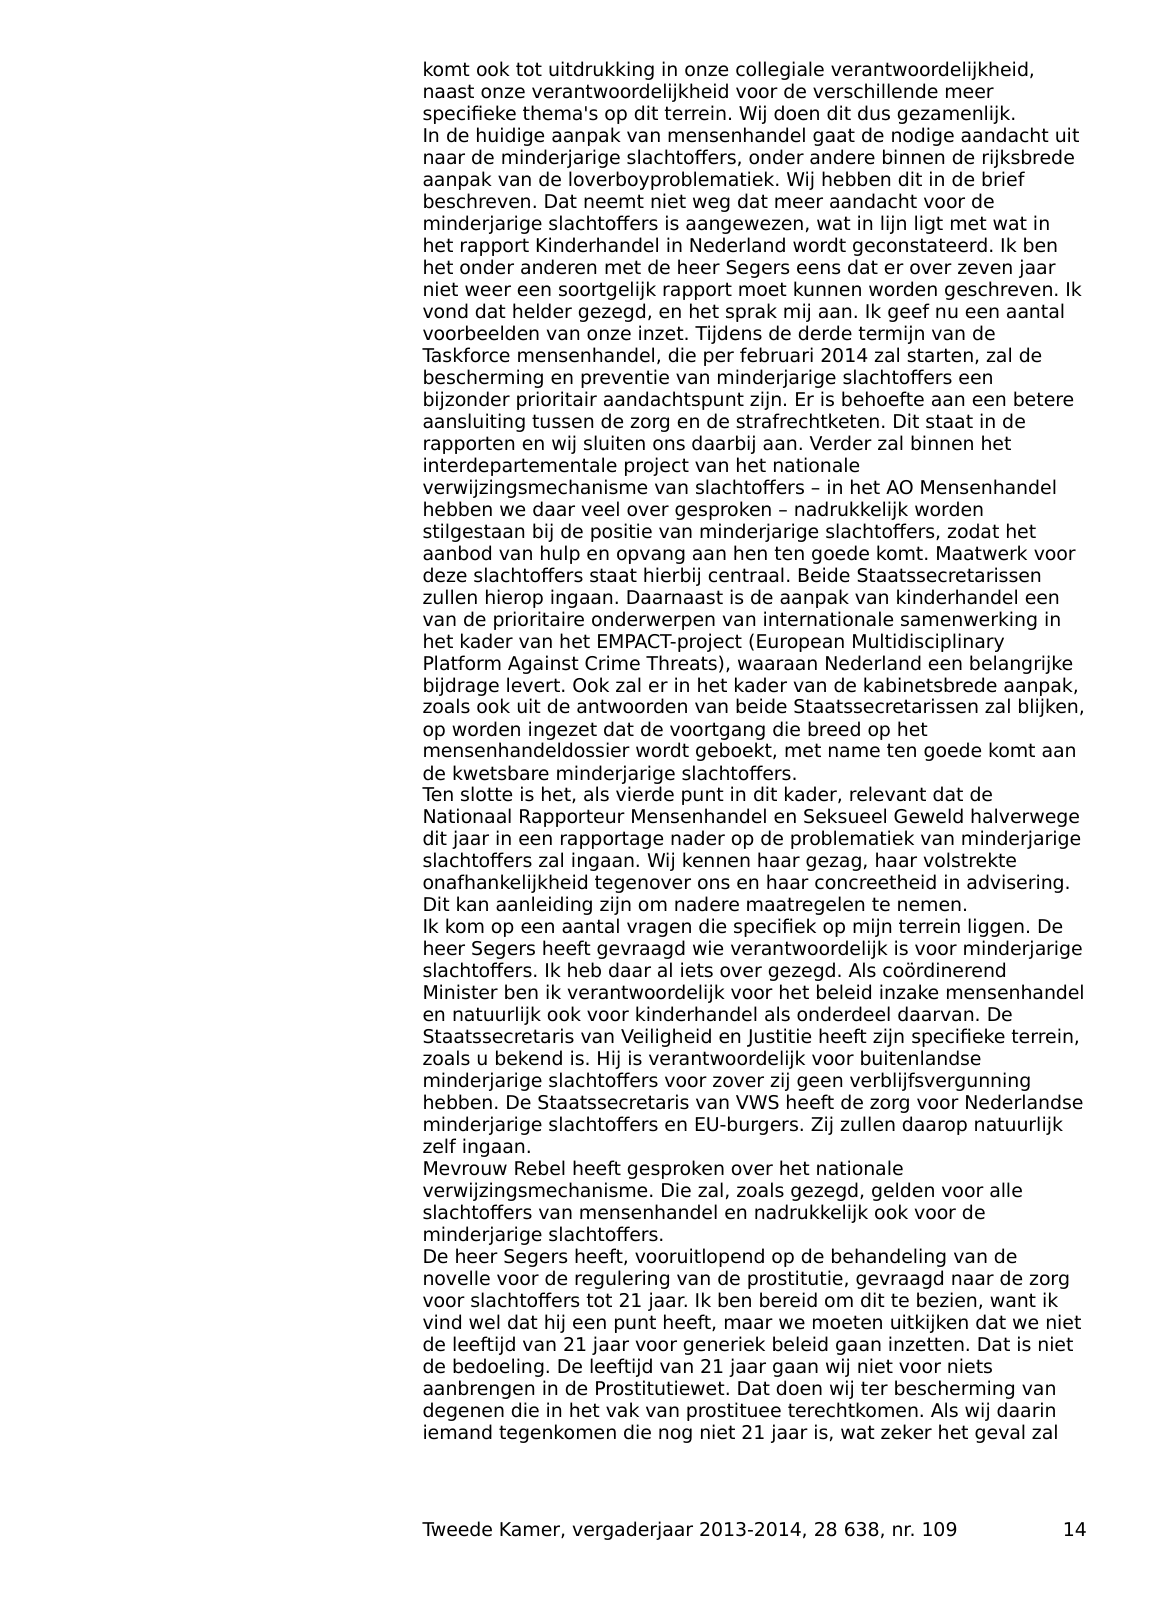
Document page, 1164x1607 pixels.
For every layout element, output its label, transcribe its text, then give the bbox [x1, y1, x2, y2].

text In de huidige aanpak van mensenhandel gaat de nodige aandacht uit naar de minderjarige slachtoffers, onder andere binnen de rijksbrede aanpak van de loverboyproblematiek. Wij hebben dit in de brief beschreven. Dat neemt niet weg dat meer aandacht voor de minderjarige slachtoffers is aangewezen, wat in lijn ligt met wat in het rapport Kinderhandel in Nederland wordt geconstateerd. Ik ben het onder anderen met de heer Segers eens dat er over zeven jaar niet weer een soortgelijk rapport moet kunnen worden geschreven. Ik vond dat helder gezegd, en het sprak mij aan. Ik geef nu een aantal voorbeelden van onze inzet. Tijdens de derde termijn van de Taskforce mensenhandel, die per februari 2014 zal starten, zal de bescherming en preventie van minderjarige slachtoffers een bijzonder prioritair aandachtspunt zijn. Er is behoefte aan een betere aansluiting tussen de zorg en de strafrechtketen. Dit staat in de rapporten en wij sluiten ons daarbij aan. Verder zal binnen het interdepartementale project van het nationale verwijzingsmechanisme van slachtoffers – in het AO Mensenhandel hebben we daar veel over gesproken – nadrukkelijk worden stilgestaan bij de positie van minderjarige slachtoffers, zodat het aanbod van hulp en opvang aan hen ten goede komt. Maatwerk voor deze slachtoffers staat hierbij centraal. Beide Staatssecretarissen zullen hierop ingaan. Daarnaast is de aanpak van kinderhandel een van de prioritaire onderwerpen van internationale samenwerking in het kader van het EMPACT-project (European Multidisciplinary Platform Against Crime Threats), waaraan Nederland een belangrijke bijdrage levert. Ook zal er in het kader van de kabinetsbrede aanpak, zoals ook uit de antwoorden van beide Staatssecretarissen zal blijken, op worden ingezet dat de voortgang die breed op het mensenhandeldossier wordt geboekt, met name ten goede komt aan de kwetsbare minderjarige slachtoffers. [422, 125, 1087, 784]
text komt ook tot uitdrukking in onze collegiale verantwoordelijkheid, naast onze verantwoordelijkheid voor de verschillende meer specifieke thema's op dit terrein. Wij doen dit dus gezamenlijk. [422, 59, 1087, 125]
text Ten slotte is het, als vierde punt in dit kader, relevant dat de Nationaal Rapporteur Mensenhandel en Seksueel Geweld halverwege dit jaar in een rapportage nader op de problematiek van minderjarige slachtoffers zal ingaan. Wij kennen haar gezag, haar volstrekte onafhankelijkheid tegenover ons en haar concreetheid in advisering. Dit kan aanleiding zijn om nadere maatregelen te nemen. [422, 784, 1087, 916]
text Ik kom op een aantal vragen die specifiek op mijn terrein liggen. De heer Segers heeft gevraagd wie verantwoordelijk is voor minderjarige slachtoffers. Ik heb daar al iets over gezegd. Als coördinerend Minister ben ik verantwoordelijk voor het beleid inzake mensenhandel en natuurlijk ook voor kinderhandel als onderdeel daarvan. De Staatssecretaris van Veiligheid en Justitie heeft zijn specifieke terrein, zoals u bekend is. Hij is verantwoordelijk voor buitenlandse minderjarige slachtoffers voor zover zij geen verblijfsvergunning hebben. De Staatssecretaris van VWS heeft de zorg voor Nederlandse minderjarige slachtoffers en EU-burgers. Zij zullen daarop natuurlijk zelf ingaan. [422, 916, 1087, 1158]
text Mevrouw Rebel heeft gesproken over het nationale verwijzingsmechanisme. Die zal, zoals gezegd, gelden voor alle slachtoffers van mensenhandel en nadrukkelijk ook voor de minderjarige slachtoffers. [422, 1158, 1087, 1246]
text De heer Segers heeft, vooruitlopend op de behandeling van de novelle voor de regulering van de prostitutie, gevraagd naar de zorg voor slachtoffers tot 21 jaar. Ik ben bereid om dit te bezien, want ik vind wel dat hij een punt heeft, maar we moeten uitkijken dat we niet de leeftijd van 21 jaar voor generiek beleid gaan inzetten. Dat is niet de bedoeling. De leeftijd van 21 jaar gaan wij niet voor niets aanbrengen in de Prostitutiewet. Dat doen wij ter bescherming van degenen die in het vak van prostituee terechtkomen. Als wij daarin iemand tegenkomen die nog niet 21 jaar is, wat zeker het geval zal [422, 1246, 1087, 1444]
